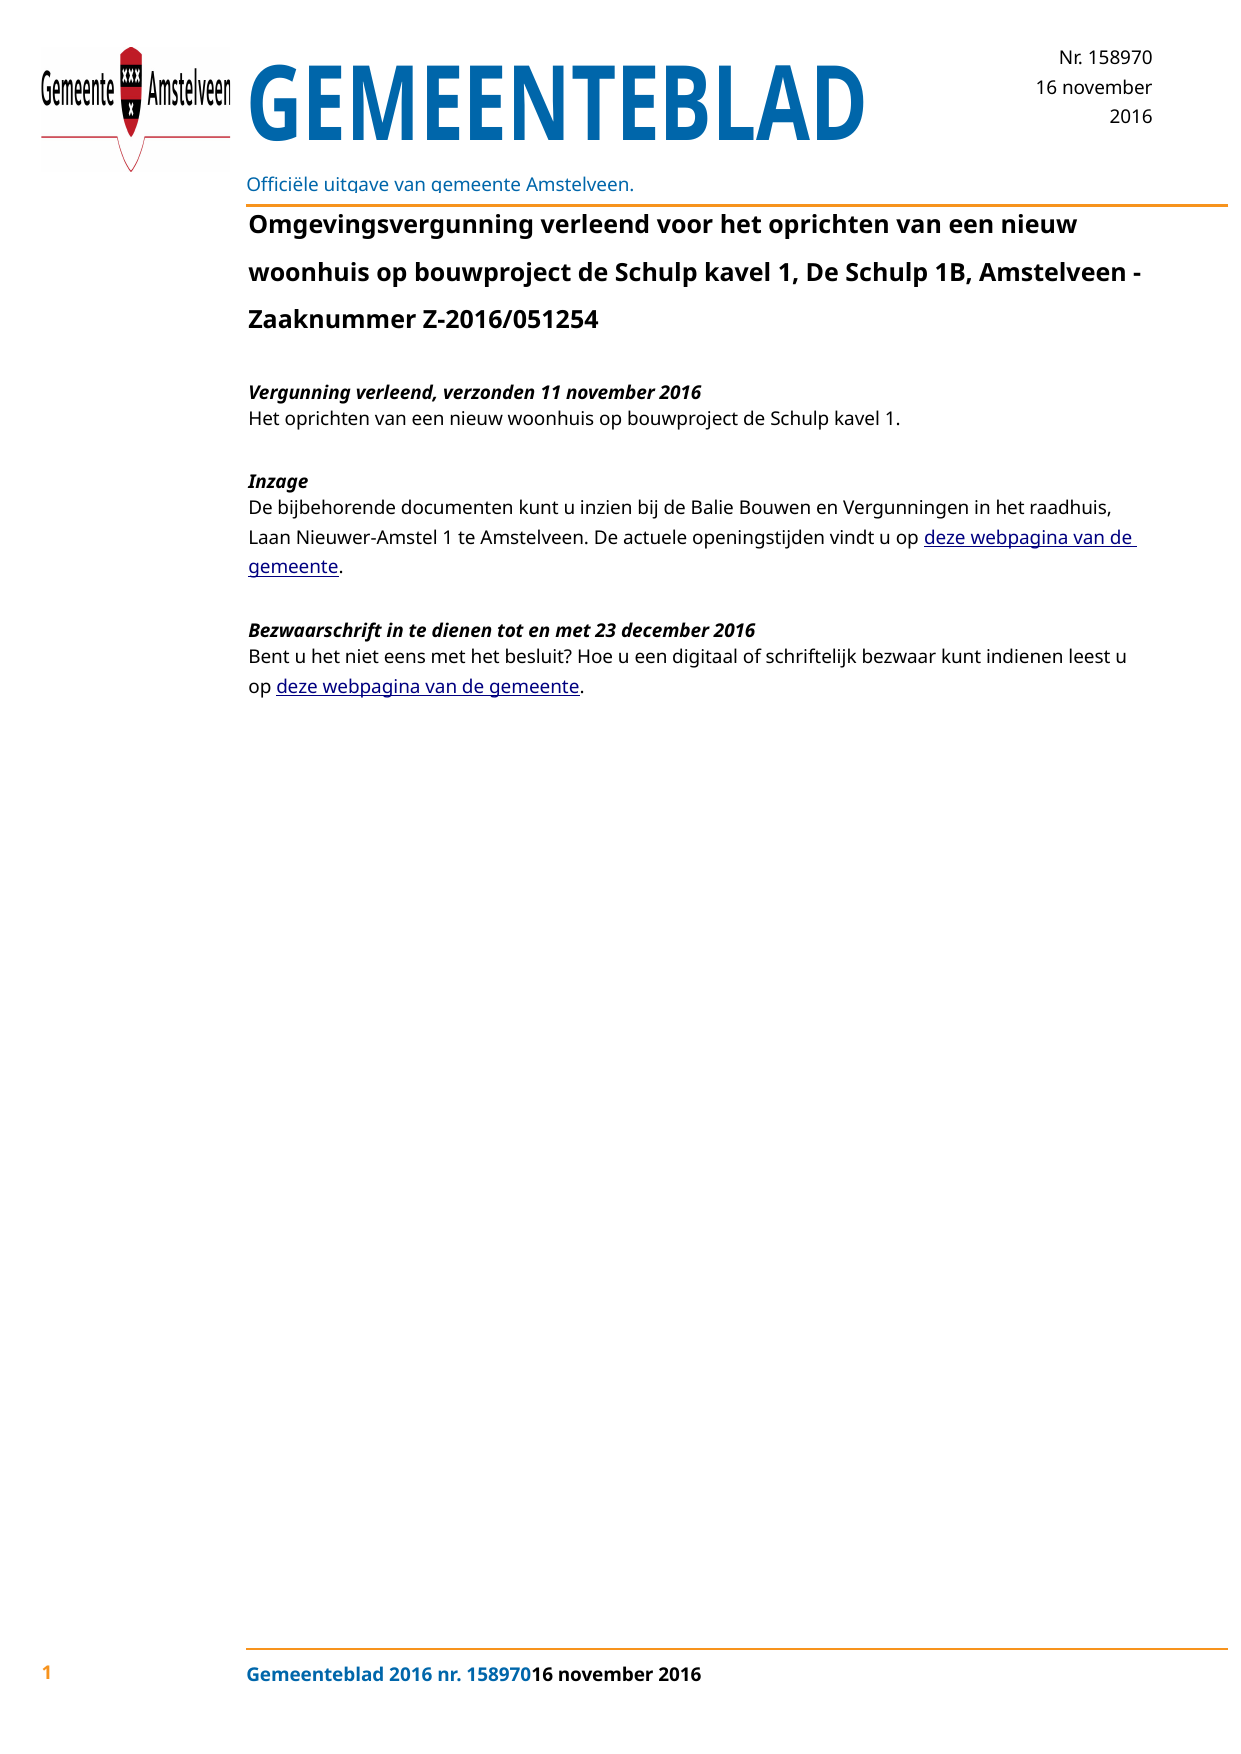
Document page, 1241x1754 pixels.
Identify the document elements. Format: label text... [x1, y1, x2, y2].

text Vergunning verleend, verzonden 11 november 2016 [248, 379, 1152, 405]
text Bent u het niet eens met het besluit? Hoe u een digitaal of schriftelijk bezwaar kunt indienen leest u op deze webpagina van de gemeente. [248, 643, 1152, 699]
text Het oprichten van een nieuw woonhuis op bouwproject de Schulp kavel 1. [248, 405, 1152, 431]
text Bezwaarschrift in te dienen tot en met 23 december 2016 [248, 618, 1152, 643]
picture [41, 47, 231, 172]
text Inzage [248, 469, 1152, 494]
text Omgevingsvergunning verleend voor het oprichten van een nieuw woonhuis op bouwproject de Schulp kavel 1, De Schulp 1B, Amstelveen - Zaaknummer Z-2016/051254 [248, 207, 1152, 336]
text De bijbehorende documenten kunt u inzien bij de Balie Bouwen en Vergunningen in het raadhuis, Laan Nieuwer-Amstel 1 te Amstelveen. De actuele openingstijden vindt u op deze webpagina van de gemeente. [248, 494, 1152, 579]
